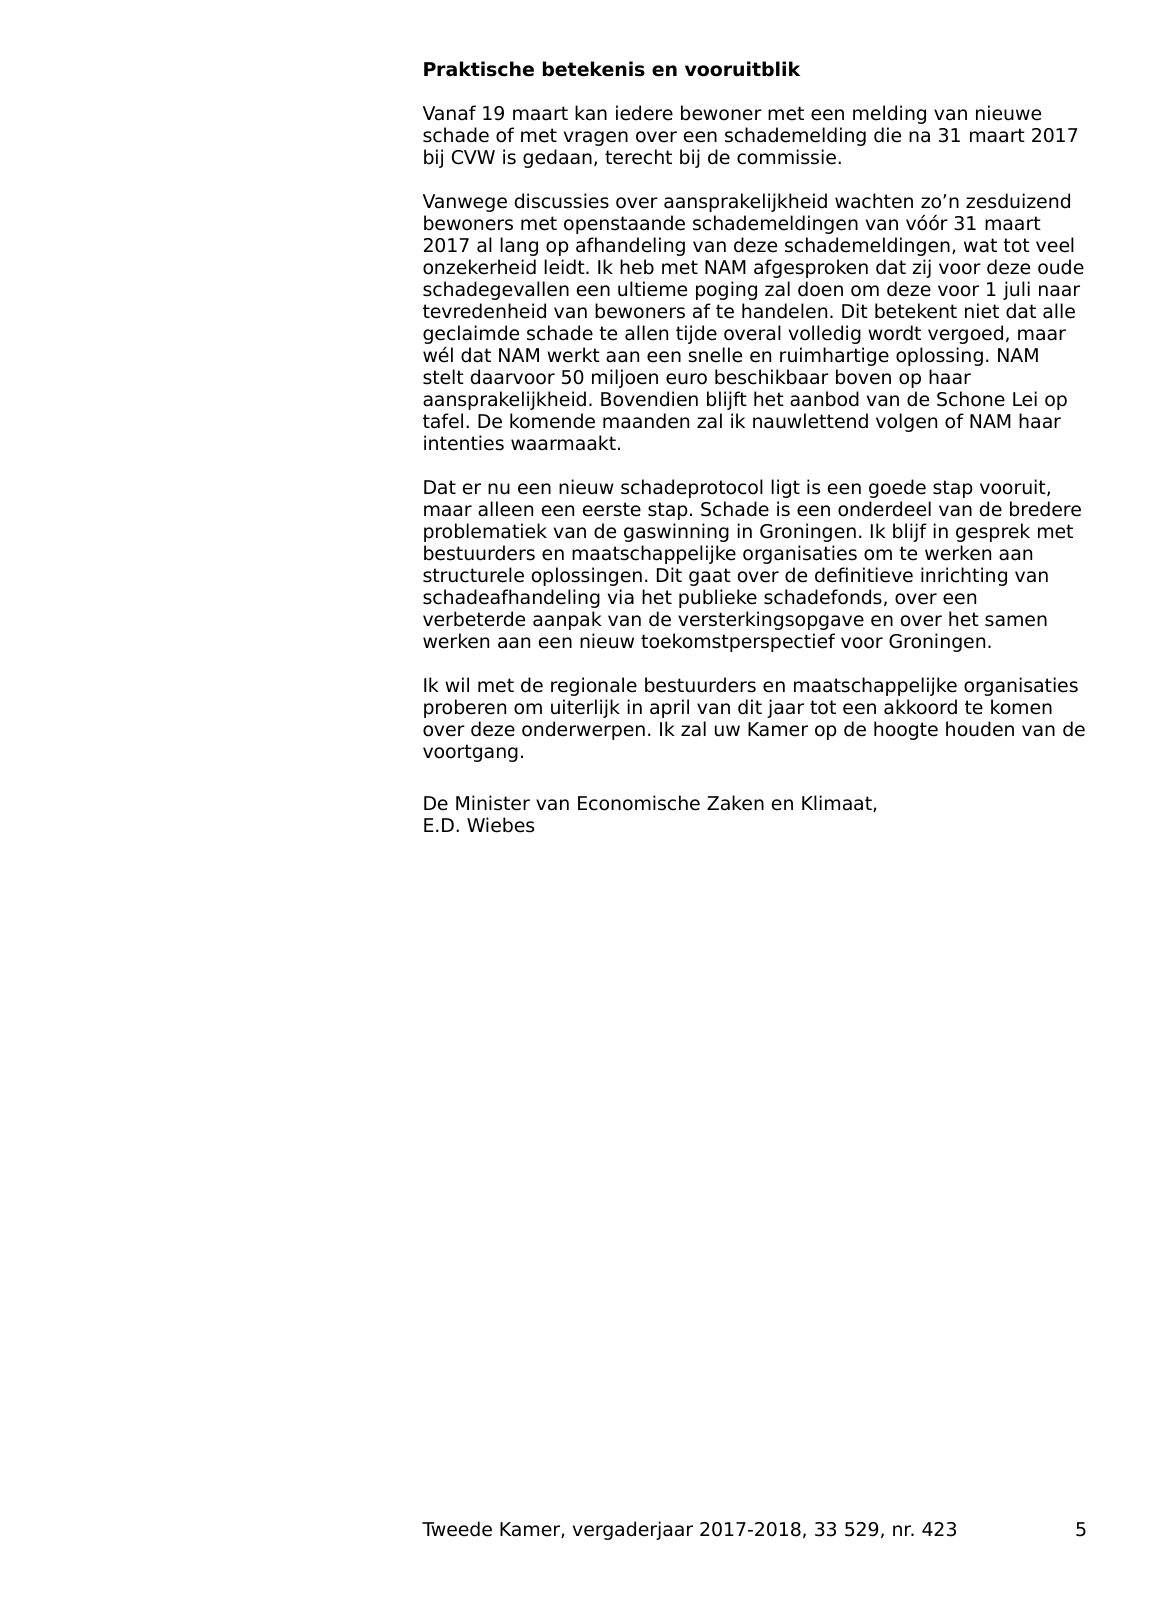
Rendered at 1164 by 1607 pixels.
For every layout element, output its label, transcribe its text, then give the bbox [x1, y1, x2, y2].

text Ik wil met de regionale bestuurders en maatschappelijke organisaties proberen om uiterlijk in april van dit jaar tot een akkoord te komen over deze onderwerpen. Ik zal uw Kamer op de hoogte houden van de voortgang. [422, 675, 1087, 763]
text Dat er nu een nieuw schadeprotocol ligt is een goede stap vooruit, maar alleen een eerste stap. Schade is een onderdeel van de bredere problematiek van de gaswinning in Groningen. Ik blijf in gesprek met bestuurders en maatschappelijke organisaties om te werken aan structurele oplossingen. Dit gaat over de definitieve inrichting van schadeafhandeling via het publieke schadefonds, over een verbeterde aanpak van de versterkingsopgave en over het samen werken aan een nieuw toekomstperspectief voor Groningen. [422, 477, 1087, 653]
text Vanwege discussies over aansprakelijkheid wachten zo’n zesduizend bewoners met openstaande schademeldingen van vóór 31 maart 2017 al lang op afhandeling van deze schademeldingen, wat tot veel onzekerheid leidt. Ik heb met NAM afgesproken dat zij voor deze oude schadegevallen een ultieme poging zal doen om deze voor 1 juli naar tevredenheid van bewoners af te handelen. Dit betekent niet dat alle geclaimde schade te allen tijde overal volledig wordt vergoed, maar wél dat NAM werkt aan een snelle en ruimhartige oplossing. NAM stelt daarvoor 50 miljoen euro beschikbaar boven op haar aansprakelijkheid. Bovendien blijft het aanbod van de Schone Lei op tafel. De komende maanden zal ik nauwlettend volgen of NAM haar intenties waarmaakt. [422, 191, 1087, 455]
subtitle Praktische betekenis en vooruitblik [422, 59, 1087, 81]
text De Minister van Economische Zaken en Klimaat, E.D. Wiebes [422, 793, 1087, 837]
text Vanaf 19 maart kan iedere bewoner met een melding van nieuwe schade of met vragen over een schademelding die na 31 maart 2017 bij CVW is gedaan, terecht bij de commissie. [422, 103, 1087, 169]
